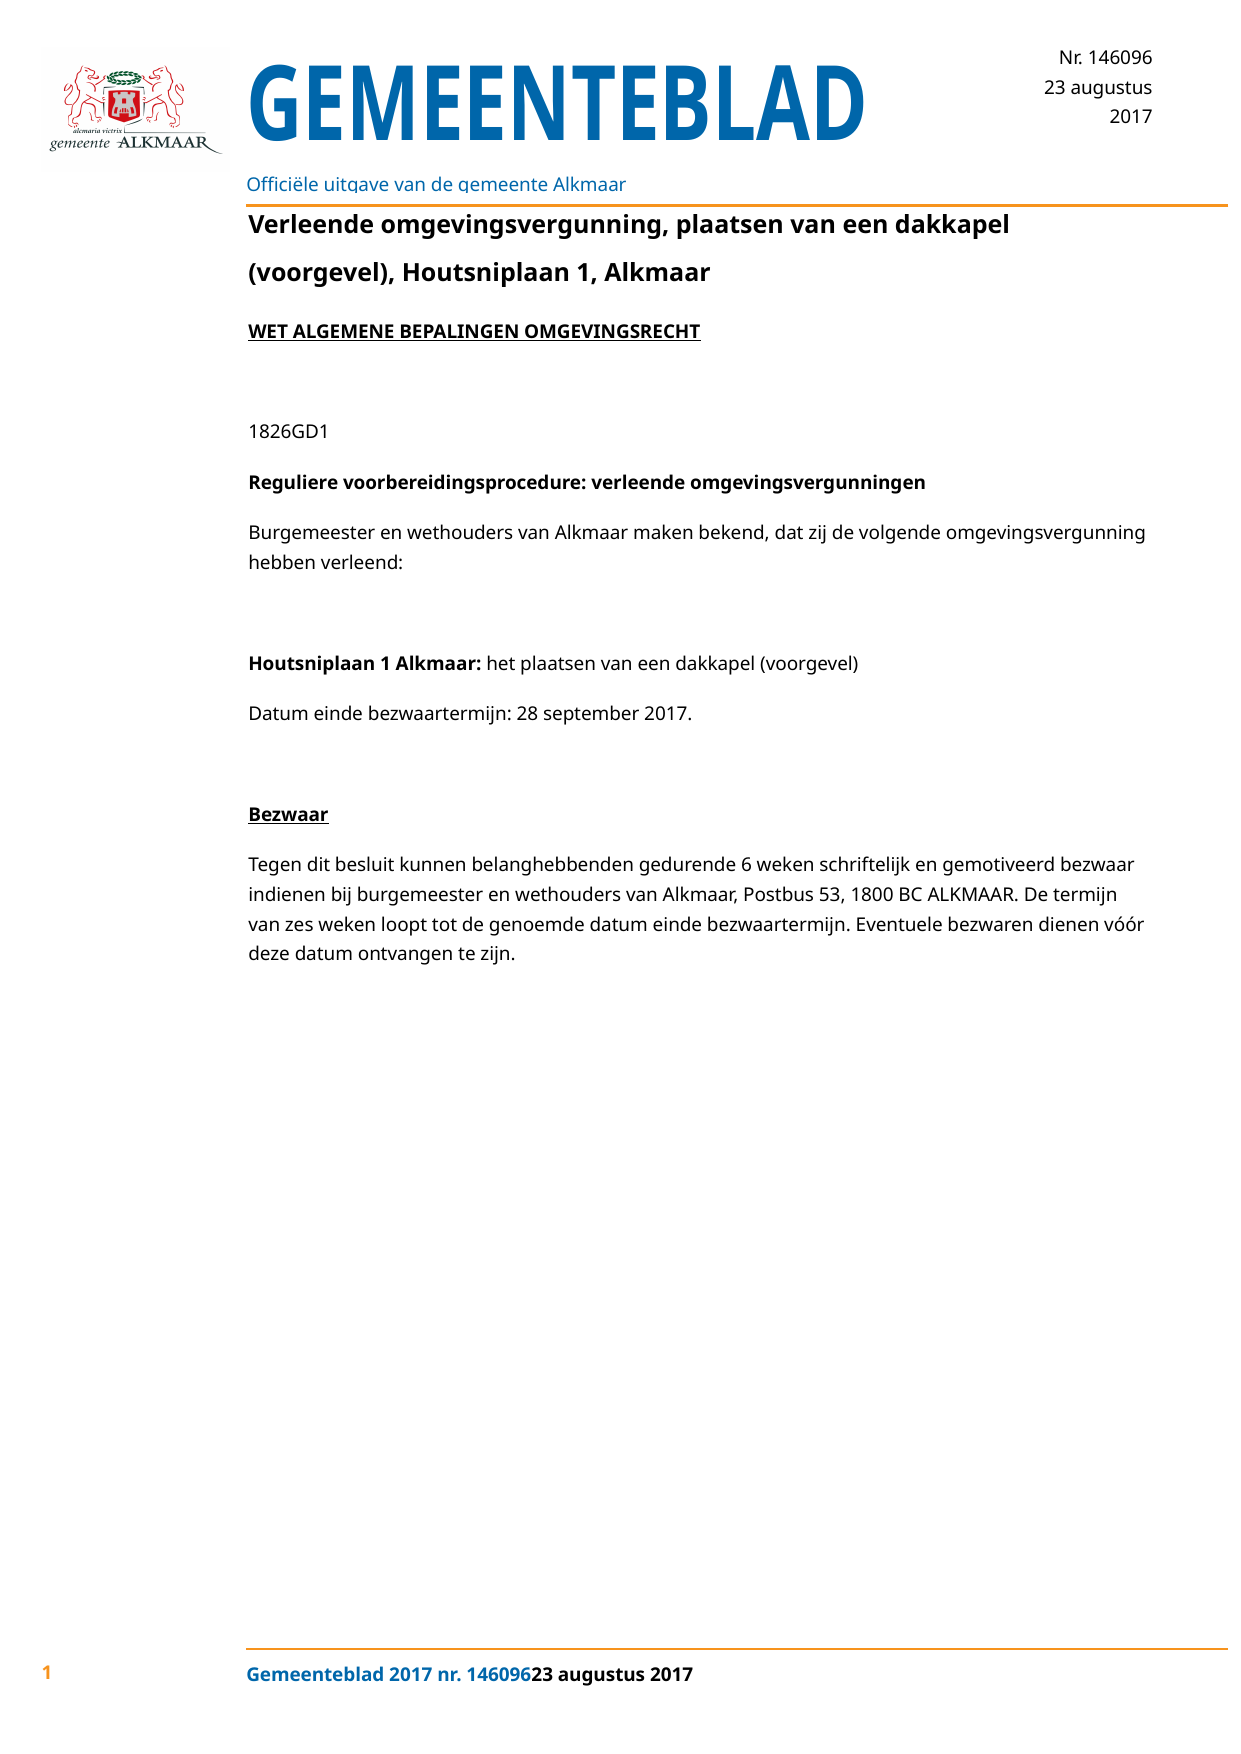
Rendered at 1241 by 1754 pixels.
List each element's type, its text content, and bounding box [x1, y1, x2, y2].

text 1826GD1 [248, 419, 1152, 444]
text Datum einde bezwaartermijn: 28 september 2017. [248, 700, 1152, 726]
text WET ALGEMENE BEPALINGEN OMGEVINGSRECHT [248, 318, 1152, 344]
text Verleende omgevingsvergunning, plaatsen van een dakkapel (voorgevel), Houtsniplaan 1, Alkmaar [248, 207, 1152, 288]
text Bezwaar [248, 801, 1152, 827]
picture [41, 47, 231, 172]
text Houtsniplaan 1 Alkmaar: het plaatsen van een dakkapel (voorgevel) [248, 650, 1152, 676]
text Burgemeester en wethouders van Alkmaar maken bekend, dat zij de volgende omgevingsvergunning hebben verleend: [248, 519, 1152, 575]
text Reguliere voorbereidingsprocedure: verleende omgevingsvergunningen [248, 469, 1152, 495]
text Tegen dit besluit kunnen belanghebbenden gedurende 6 weken schriftelijk en gemotiveerd bezwaar indienen bij burgemeester en wethouders van Alkmaar, Postbus 53, 1800 BC ALKMAAR. De termijn van zes weken loopt tot de genoemde datum einde bezwaartermijn. Eventuele bezwaren dienen vóór deze datum ontvangen te zijn. [248, 852, 1152, 966]
